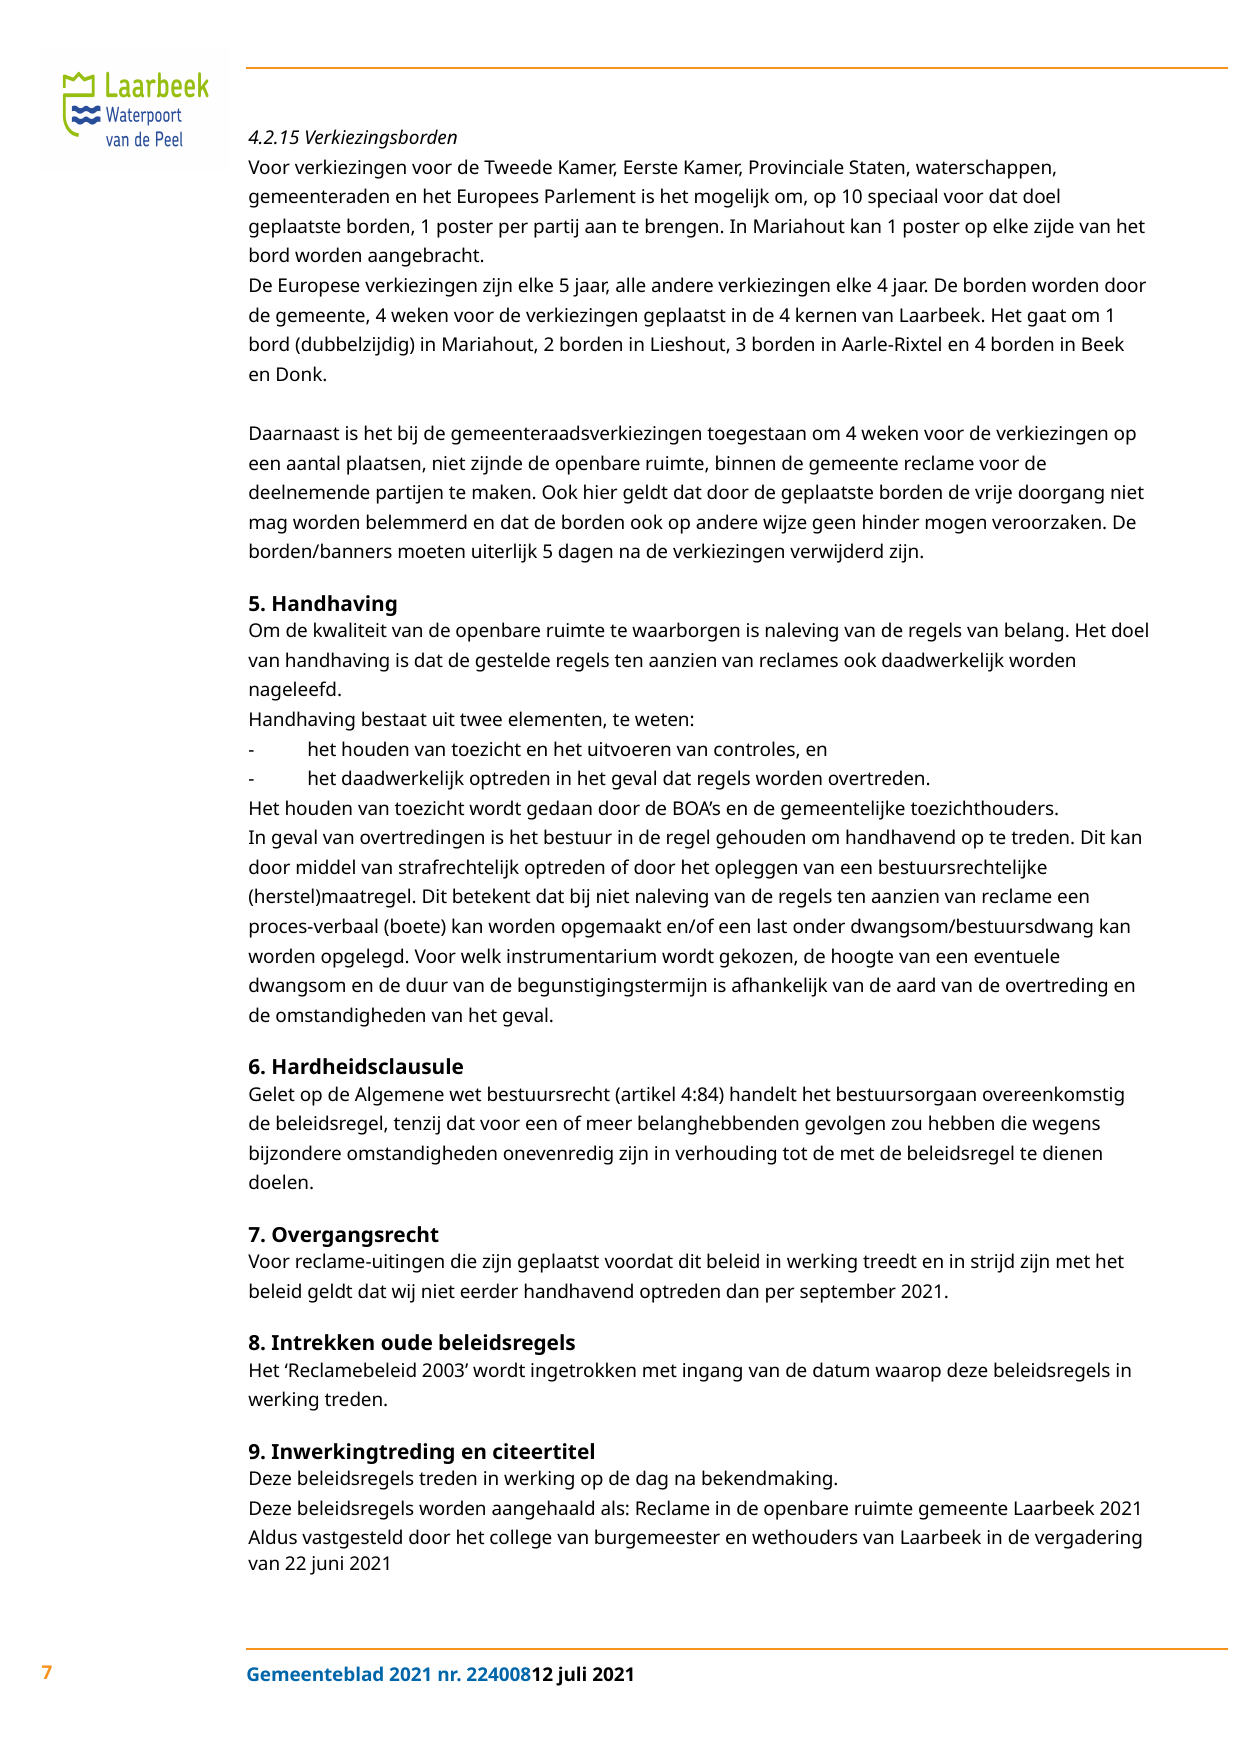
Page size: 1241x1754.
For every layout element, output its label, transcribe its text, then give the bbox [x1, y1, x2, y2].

picture [41, 47, 231, 172]
text Om de kwaliteit van de openbare ruimte te waarborgen is naleving van de regels van belang. Het doel van handhaving is dat de gestelde regels ten aanzien van reclames ook daadwerkelijk worden nageleefd. [248, 617, 1152, 702]
text Daarnaast is het bij de gemeenteraadsverkiezingen toegestaan om 4 weken voor de verkiezingen op een aantal plaatsen, niet zijnde de openbare ruimte, binnen de gemeente reclame voor de deelnemende partijen te maken. Ook hier geldt dat door de geplaatste borden de vrije doorgang niet mag worden belemmerd en dat de borden ook op andere wijze geen hinder mogen veroorzaken. De borden/banners moeten uiterlijk 5 dagen na de verkiezingen verwijderd zijn. [248, 420, 1152, 564]
text 5. Handhaving [248, 589, 1152, 617]
text In geval van overtredingen is het bestuur in de regel gehouden om handhavend op te treden. Dit kan door middel van strafrechtelijk optreden of door het opleggen van een bestuursrechtelijke (herstel)maatregel. Dit betekent dat bij niet naleving van de regels ten aanzien van reclame een proces-verbaal (boete) kan worden opgemaakt en/of een last onder dwangsom/bestuursdwang kan worden opgelegd. Voor welk instrumentarium wordt gekozen, de hoogte van een eventuele dwangsom en de duur van de begunstigingstermijn is afhankelijk van de aard van de overtreding en de omstandigheden van het geval. [248, 824, 1152, 1028]
text Het houden van toezicht wordt gedaan door de BOA’s en de gemeentelijke toezichthouders. [248, 795, 1152, 821]
text Voor verkiezingen voor de Tweede Kamer, Eerste Kamer, Provinciale Staten, waterschappen, gemeenteraden en het Europees Parlement is het mogelijk om, op 10 speciaal voor dat doel geplaatste borden, 1 poster per partij aan te brengen. In Mariahout kan 1 poster op elke zijde van het bord worden aangebracht. [248, 154, 1152, 268]
text Deze beleidsregels treden in werking op de dag na bekendmaking. [248, 1465, 1152, 1491]
text 4.2.15 Verkiezingsborden [248, 124, 1152, 150]
text Het ‘Reclamebeleid 2003’ wordt ingetrokken met ingang van de datum waarop deze beleidsregels in werking treden. [248, 1357, 1152, 1412]
text Handhaving bestaat uit twee elementen, te weten: [248, 706, 1152, 732]
text Voor reclame-uitingen die zijn geplaatst voordat dit beleid in werking treedt en in strijd zijn met het beleid geldt dat wij niet eerder handhavend optreden dan per september 2021. [248, 1248, 1152, 1304]
text Gelet op de Algemene wet bestuursrecht (artikel 4:84) handelt het bestuursorgaan overeenkomstig de beleidsregel, tenzij dat voor een of meer belanghebbenden gevolgen zou hebben die wegens bijzondere omstandigheden onevenredig zijn in verhouding tot de met de beleidsregel te dienen doelen. [248, 1081, 1152, 1195]
list het daadwerkelijk optreden in het geval dat regels worden overtreden. [248, 765, 1152, 791]
text De Europese verkiezingen zijn elke 5 jaar, alle andere verkiezingen elke 4 jaar. De borden worden door de gemeente, 4 weken voor de verkiezingen geplaatst in de 4 kernen van Laarbeek. Het gaat om 1 bord (dubbelzijdig) in Mariahout, 2 borden in Lieshout, 3 borden in Aarle-Rixtel en 4 borden in Beek en Donk. [248, 272, 1152, 387]
text 8. Intrekken oude beleidsregels [248, 1328, 1152, 1357]
text 6. Hardheidsclausule [248, 1052, 1152, 1081]
text Deze beleidsregels worden aangehaald als: Reclame in de openbare ruimte gemeente Laarbeek 2021 [248, 1495, 1152, 1521]
list het houden van toezicht en het uitvoeren van controles, en [248, 736, 1152, 761]
text 7. Overgangsrecht [248, 1220, 1152, 1248]
text 9. Inwerkingtreding en citeertitel [248, 1437, 1152, 1465]
text Aldus vastgesteld door het college van burgemeester en wethouders van Laarbeek in de vergadering van 22 juni 2021 [248, 1524, 1152, 1576]
